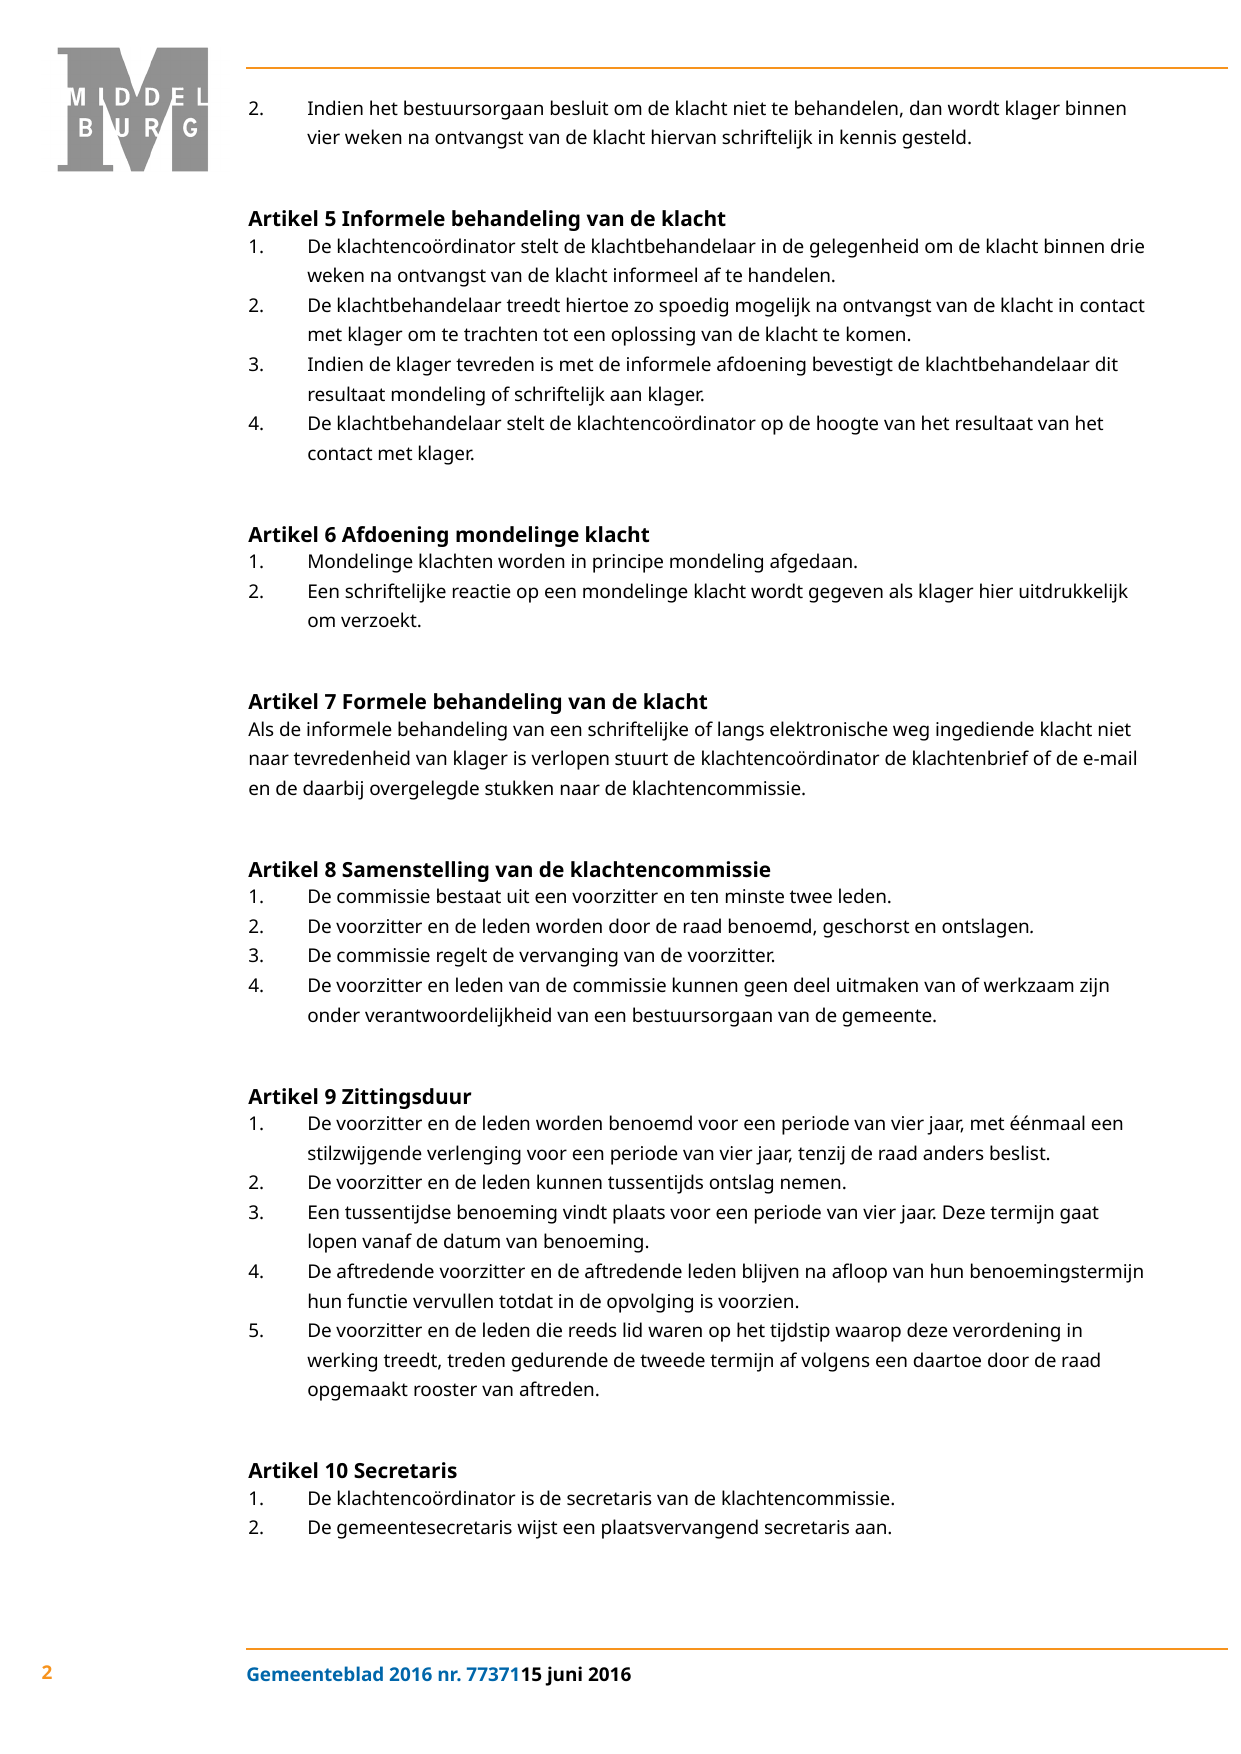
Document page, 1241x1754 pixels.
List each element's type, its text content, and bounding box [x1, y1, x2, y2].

list Indien de klager tevreden is met de informele afdoening bevestigt de klachtbehandelaar dit resultaat mondeling of schriftelijk aan klager. [248, 351, 1152, 406]
list De voorzitter en de leden kunnen tussentijds ontslag nemen. [248, 1169, 1152, 1195]
list De voorzitter en leden van de commissie kunnen geen deel uitmaken van of werkzaam zijn onder verantwoordelijkheid van een bestuursorgaan van de gemeente. [248, 972, 1152, 1028]
text Als de informele behandeling van een schriftelijke of langs elektronische weg ingediende klacht niet naar tevredenheid van klager is verlopen stuurt de klachtencoördinator de klachtenbrief of de e-mail en de daarbij overgelegde stukken naar de klachtencommissie. [248, 716, 1152, 801]
list Mondelinge klachten worden in principe mondeling afgedaan. [248, 548, 1152, 574]
list De voorzitter en de leden worden door de raad benoemd, geschorst en ontslagen. [248, 913, 1152, 939]
list De klachtbehandelaar treedt hiertoe zo spoedig mogelijk na ontvangst van de klacht in contact met klager om te trachten tot een oplossing van de klacht te komen. [248, 292, 1152, 347]
list De aftredende voorzitter en de aftredende leden blijven na afloop van hun benoemingstermijn hun functie vervullen totdat in de opvolging is voorzien. [248, 1258, 1152, 1313]
list De klachtbehandelaar stelt de klachtencoördinator op de hoogte van het resultaat van het contact met klager. [248, 410, 1152, 466]
text Artikel 6 Afdoening mondelinge klacht [248, 520, 1152, 548]
text Artikel 8 Samenstelling van de klachtencommissie [248, 855, 1152, 883]
text Artikel 10 Secretaris [248, 1457, 1152, 1485]
list Een schriftelijke reactie op een mondelinge klacht wordt gegeven als klager hier uitdrukkelijk om verzoekt. [248, 578, 1152, 633]
list De gemeentesecretaris wijst een plaatsvervangend secretaris aan. [248, 1514, 1152, 1540]
text Artikel 5 Informele behandeling van de klacht [248, 204, 1152, 233]
list De klachtencoördinator is de secretaris van de klachtencommissie. [248, 1485, 1152, 1511]
list De commissie regelt de vervanging van de voorzitter. [248, 943, 1152, 968]
list Indien het bestuursorgaan besluit om de klacht niet te behandelen, dan wordt klager binnen vier weken na ontvangst van de klacht hiervan schriftelijk in kennis gesteld. [248, 95, 1152, 150]
text Artikel 9 Zittingsduur [248, 1082, 1152, 1110]
picture [41, 47, 231, 172]
list De voorzitter en de leden die reeds lid waren op het tijdstip waarop deze verordening in werking treedt, treden gedurende de tweede termijn af volgens een daartoe door de raad opgemaakt rooster van aftreden. [248, 1317, 1152, 1402]
text Artikel 7 Formele behandeling van de klacht [248, 687, 1152, 716]
list De voorzitter en de leden worden benoemd voor een periode van vier jaar, met éénmaal een stilzwijgende verlenging voor een periode van vier jaar, tenzij de raad anders beslist. [248, 1110, 1152, 1166]
list De klachtencoördinator stelt de klachtbehandelaar in de gelegenheid om de klacht binnen drie weken na ontvangst van de klacht informeel af te handelen. [248, 233, 1152, 288]
list De commissie bestaat uit een voorzitter en ten minste twee leden. [248, 883, 1152, 909]
list Een tussentijdse benoeming vindt plaats voor een periode van vier jaar. Deze termijn gaat lopen vanaf de datum van benoeming. [248, 1199, 1152, 1254]
